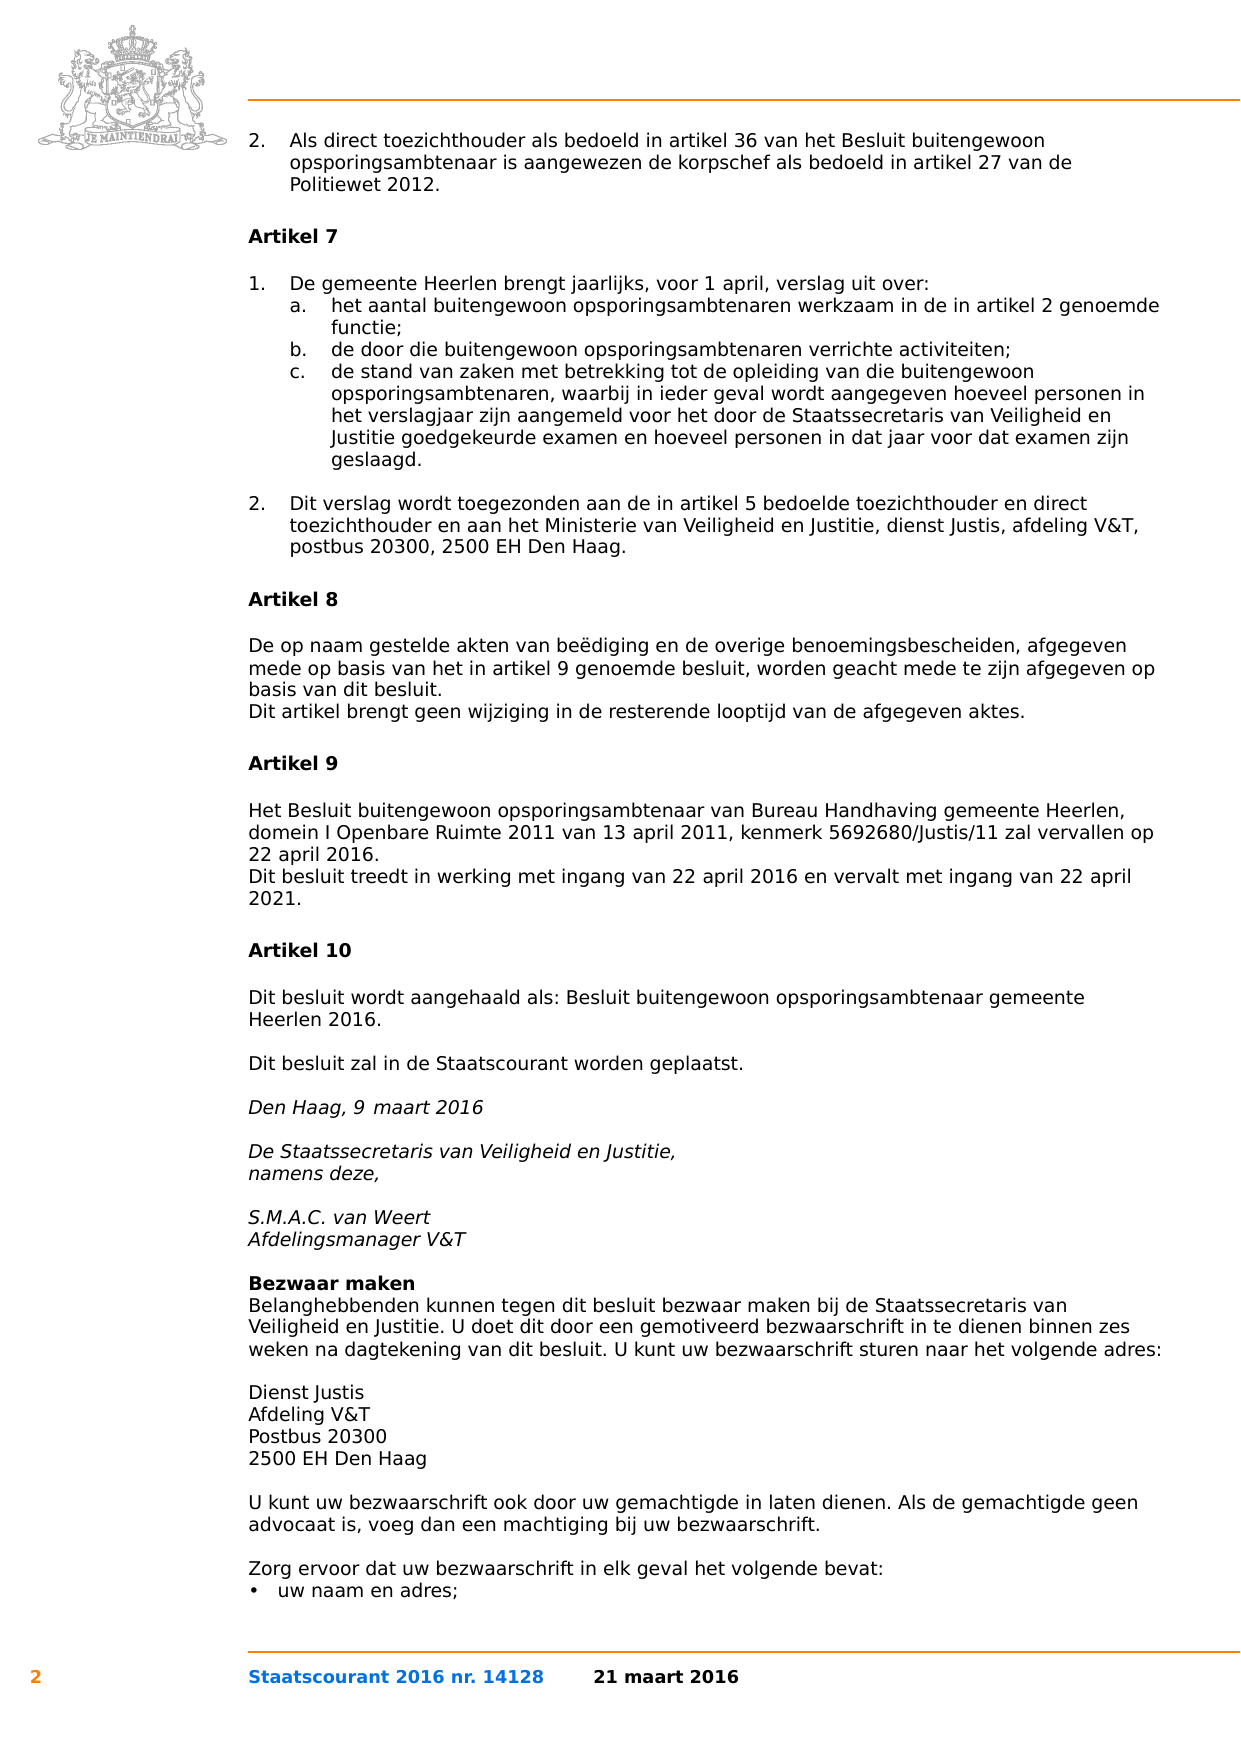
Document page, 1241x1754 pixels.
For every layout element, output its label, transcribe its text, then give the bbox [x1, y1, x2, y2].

text Dit besluit zal in de Staatscourant worden geplaatst. [248, 1053, 1163, 1075]
picture [38, 25, 227, 150]
text 2. Dit verslag wordt toegezonden aan de in artikel 5 bedoelde toezichthouder en direct toezichthouder en aan het Ministerie van Veiligheid en Justitie, dienst Justis, afdeling V&T, postbus 20300, 2500 EH Den Haag. [248, 492, 1163, 558]
text Afdeling V&T [248, 1404, 1163, 1426]
text c. de stand van zaken met betrekking tot de opleiding van die buitengewoon opsporingsambtenaren, waarbij in ieder geval wordt aangegeven hoeveel personen in het verslagjaar zijn aangemeld voor het door de Staatssecretaris van Veiligheid en Justitie goedgekeurde examen en hoeveel personen in dat jaar voor dat examen zijn geslaagd. [289, 361, 1163, 471]
text 2500 EH Den Haag [248, 1448, 1163, 1470]
subtitle Artikel 7 [248, 226, 1163, 248]
text Zorg ervoor dat uw bezwaarschrift in elk geval het volgende bevat: [248, 1558, 1163, 1580]
text De Staatssecretaris van Veiligheid en Justitie, namens deze, S.M.A.C. van Weert Afdelingsmanager V&T [248, 1141, 1163, 1251]
text 2. Als direct toezichthouder als bedoeld in artikel 36 van het Besluit buitengewoon opsporingsambtenaar is aangewezen de korpschef als bedoeld in artikel 27 van de Politiewet 2012. [248, 130, 1163, 196]
subtitle Artikel 10 [248, 940, 1163, 962]
text Den Haag, 9 maart 2016 [248, 1097, 1163, 1119]
text Dit besluit wordt aangehaald als: Besluit buitengewoon opsporingsambtenaar gemeente Heerlen 2016. [248, 987, 1163, 1031]
text Bezwaar maken [248, 1272, 1163, 1294]
text De op naam gestelde akten van beëdiging en de overige benoemingsbescheiden, afgegeven mede op basis van het in artikel 9 genoemde besluit, worden geacht mede te zijn afgegeven op basis van dit besluit. [248, 635, 1163, 701]
subtitle Artikel 8 [248, 588, 1163, 610]
text • uw naam en adres; [248, 1580, 1163, 1602]
text 1. De gemeente Heerlen brengt jaarlijks, voor 1 april, verslag uit over: [248, 273, 1163, 295]
text U kunt uw bezwaarschrift ook door uw gemachtigde in laten dienen. Als de gemachtigde geen advocaat is, voeg dan een machtiging bij uw bezwaarschrift. [248, 1492, 1163, 1536]
text a. het aantal buitengewoon opsporingsambtenaren werkzaam in de in artikel 2 genoemde functie; [289, 295, 1163, 339]
text Dienst Justis [248, 1382, 1163, 1404]
text Belanghebbenden kunnen tegen dit besluit bezwaar maken bij de Staatssecretaris van Veiligheid en Justitie. U doet dit door een gemotiveerd bezwaarschrift in te dienen binnen zes weken na dagtekening van dit besluit. U kunt uw bezwaarschrift sturen naar het volgende adres: [248, 1294, 1163, 1360]
text Dit artikel brengt geen wijziging in de resterende looptijd van de afgegeven aktes. [248, 701, 1163, 723]
text Het Besluit buitengewoon opsporingsambtenaar van Bureau Handhaving gemeente Heerlen, domein I Openbare Ruimte 2011 van 13 april 2011, kenmerk 5692680/Justis/11 zal vervallen op 22 april 2016. [248, 800, 1163, 866]
text b. de door die buitengewoon opsporingsambtenaren verrichte activiteiten; [289, 339, 1163, 361]
subtitle Artikel 9 [248, 753, 1163, 775]
text Postbus 20300 [248, 1426, 1163, 1448]
text Dit besluit treedt in werking met ingang van 22 april 2016 en vervalt met ingang van 22 april 2021. [248, 866, 1163, 910]
